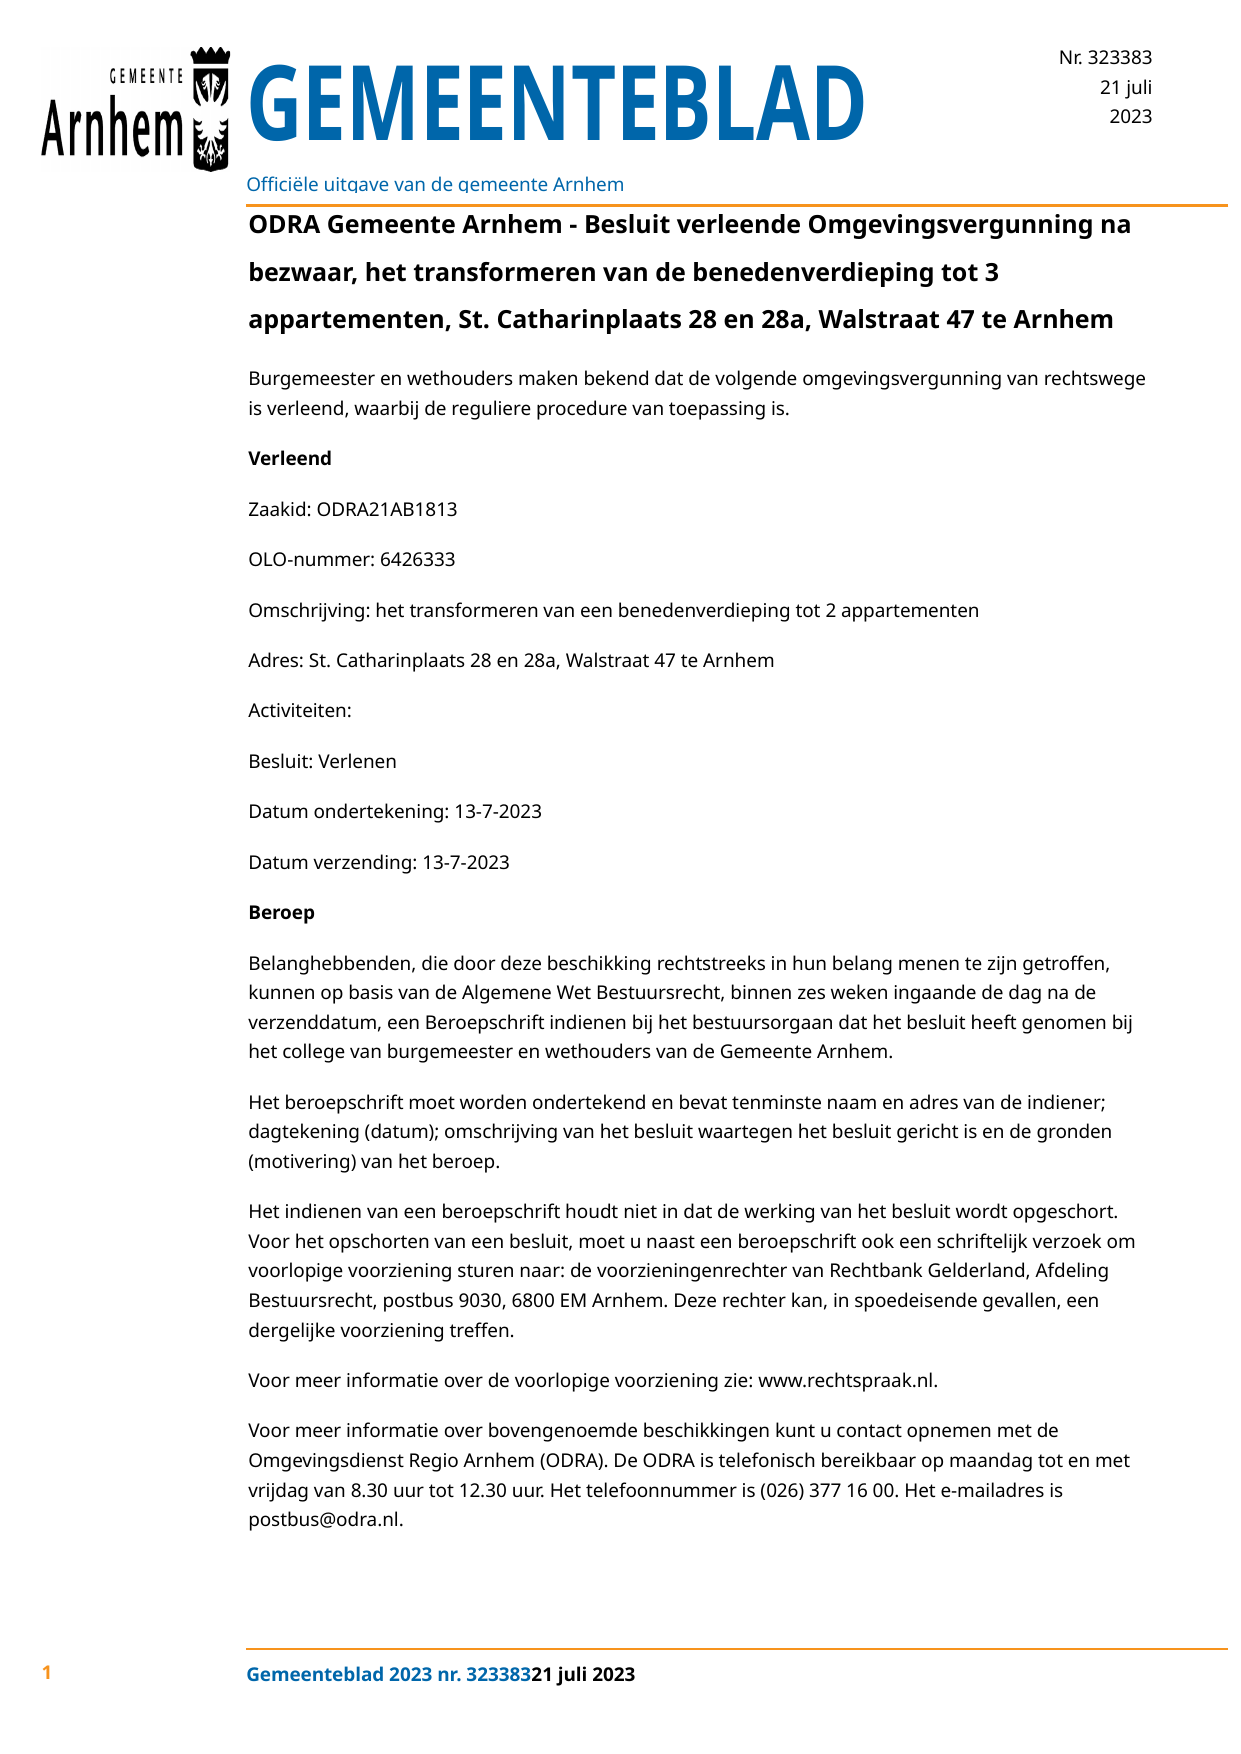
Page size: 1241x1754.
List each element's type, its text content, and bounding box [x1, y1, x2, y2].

text Het beroepschrift moet worden ondertekend en bevat tenminste naam en adres van de indiener; dagtekening (datum); omschrijving van het besluit waartegen het besluit gericht is en de gronden (motivering) van het beroep. [248, 1089, 1152, 1174]
text Beroep [248, 899, 1152, 925]
text ODRA Gemeente Arnhem - Besluit verleende Omgevingsvergunning na bezwaar, het transformeren van de benedenverdieping tot 3 appartementen, St. Catharinplaats 28 en 28a, Walstraat 47 te Arnhem [248, 207, 1152, 336]
text Voor meer informatie over de voorlopige voorziening zie: www.rechtspraak.nl. [248, 1367, 1152, 1393]
text Omschrijving: het transformeren van een benedenverdieping tot 2 appartementen [248, 597, 1152, 622]
text Besluit: Verlenen [248, 748, 1152, 774]
text Voor meer informatie over bovengenoemde beschikkingen kunt u contact opnemen met de Omgevingsdienst Regio Arnhem (ODRA). De ODRA is telefonisch bereikbaar op maandag tot en met vrijdag van 8.30 uur tot 12.30 uur. Het telefoonnummer is (026) 377 16 00. Het e-mailadres is postbus@odra.nl. [248, 1418, 1152, 1532]
text Belanghebbenden, die door deze beschikking rechtstreeks in hun belang menen te zijn getroffen, kunnen op basis van de Algemene Wet Bestuursrecht, binnen zes weken ingaande de dag na de verzenddatum, een Beroepschrift indienen bij het bestuursorgaan dat het besluit heeft genomen bij het college van burgemeester en wethouders van de Gemeente Arnhem. [248, 950, 1152, 1064]
text Datum ondertekening: 13-7-2023 [248, 798, 1152, 824]
text Datum verzending: 13-7-2023 [248, 849, 1152, 874]
picture [41, 47, 231, 172]
text OLO-nummer: 6426333 [248, 546, 1152, 572]
text Activiteiten: [248, 698, 1152, 723]
text Adres: St. Catharinplaats 28 en 28a, Walstraat 47 te Arnhem [248, 647, 1152, 673]
text Burgemeester en wethouders maken bekend dat de volgende omgevingsvergunning van rechtswege is verleend, waarbij de reguliere procedure van toepassing is. [248, 366, 1152, 421]
text Het indienen van een beroepschrift houdt niet in dat de werking van het besluit wordt opgeschort. Voor het opschorten van een besluit, moet u naast een beroepschrift ook een schriftelijk verzoek om voorlopige voorziening sturen naar: de voorzieningenrechter van Rechtbank Gelderland, Afdeling Bestuursrecht, postbus 9030, 6800 EM Arnhem. Deze rechter kan, in spoedeisende gevallen, een dergelijke voorziening treffen. [248, 1198, 1152, 1342]
text Verleend [248, 446, 1152, 471]
text Zaakid: ODRA21AB1813 [248, 496, 1152, 522]
